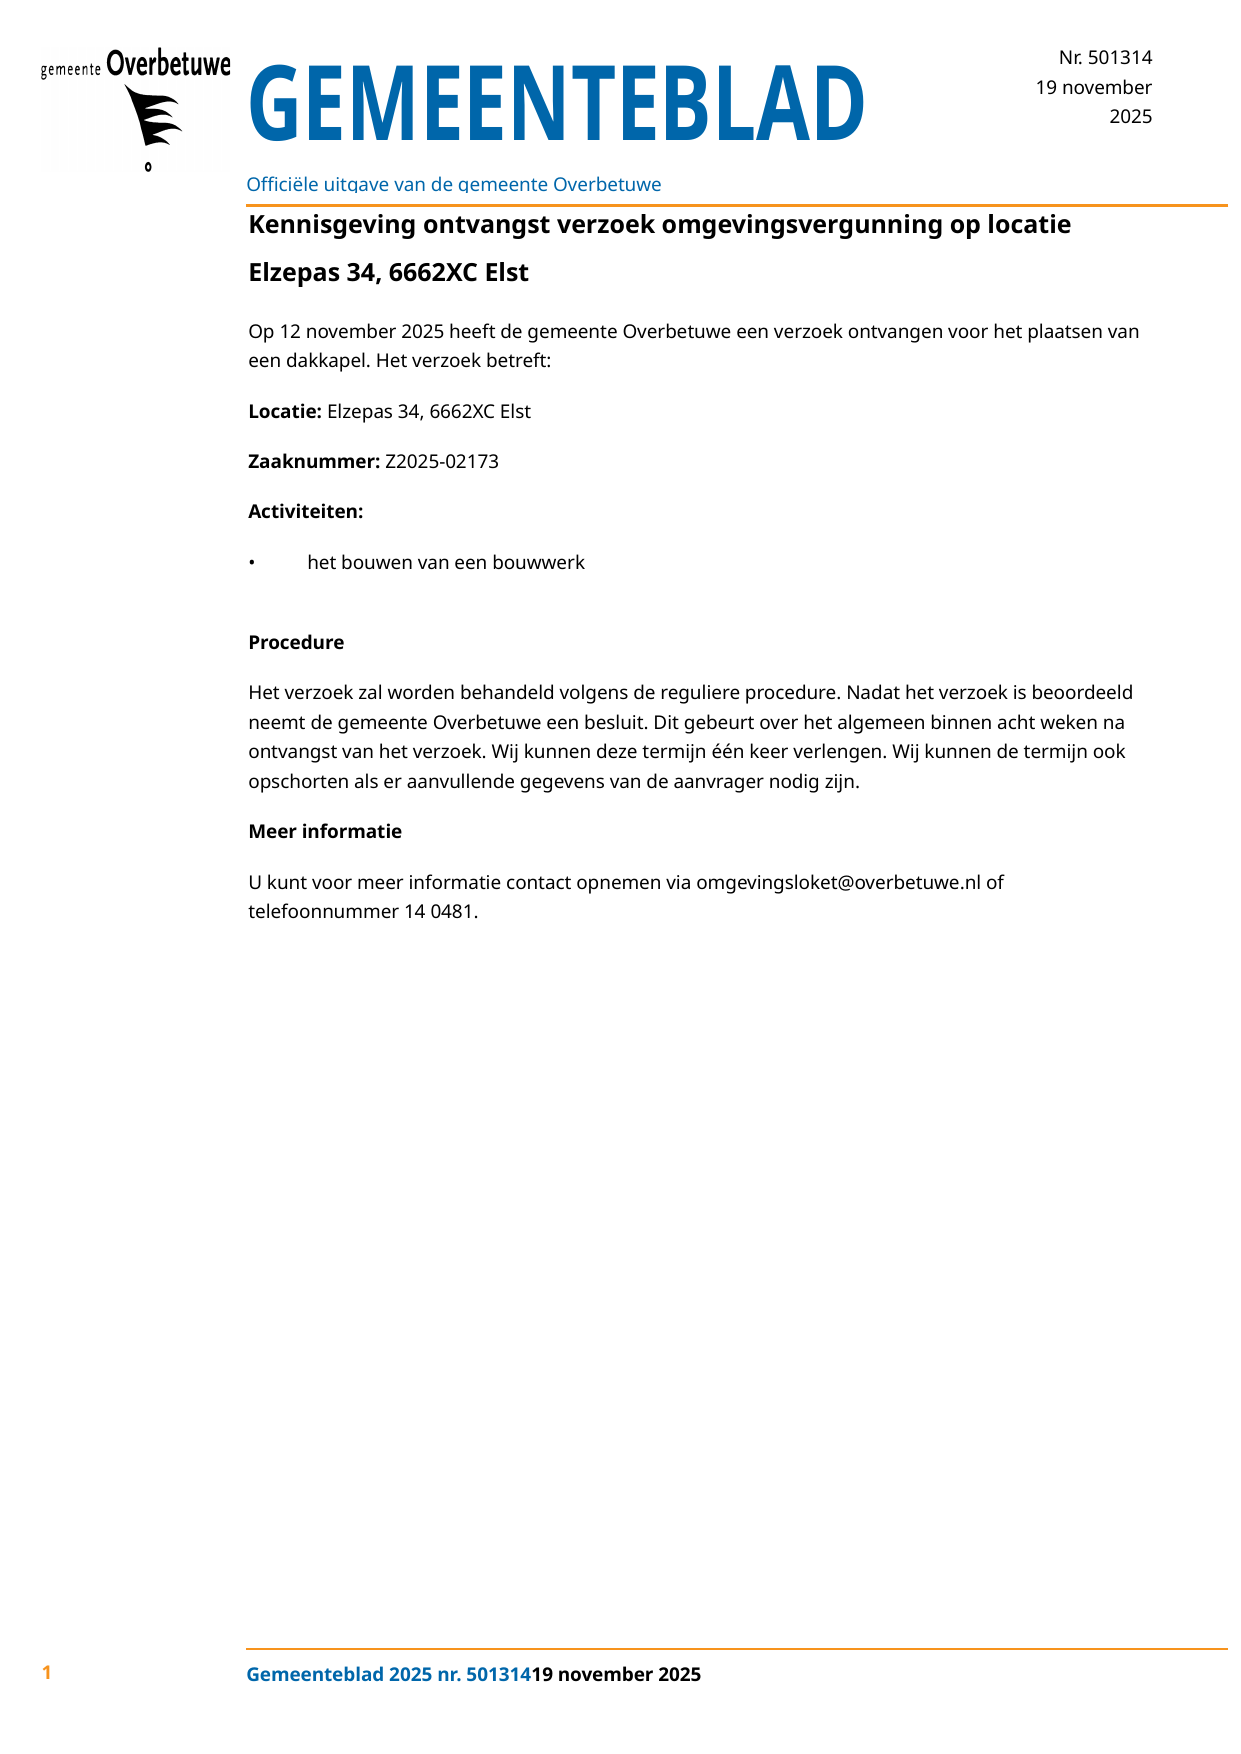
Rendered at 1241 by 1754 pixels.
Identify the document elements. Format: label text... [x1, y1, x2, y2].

picture [41, 47, 231, 172]
text Zaaknummer: Z2025-02173 [248, 448, 1152, 474]
text Meer informatie [248, 819, 1152, 844]
text Op 12 november 2025 heeft de gemeente Overbetuwe een verzoek ontvangen voor het plaatsen van een dakkapel. Het verzoek betreft: [248, 318, 1152, 373]
list het bouwen van een bouwwerk [248, 549, 1152, 575]
text Locatie: Elzepas 34, 6662XC Elst [248, 398, 1152, 424]
text Procedure [248, 629, 1152, 655]
text Kennisgeving ontvangst verzoek omgevingsvergunning op locatie Elzepas 34, 6662XC Elst [248, 207, 1152, 288]
text Activiteiten: [248, 499, 1152, 524]
text Het verzoek zal worden behandeld volgens de reguliere procedure. Nadat het verzoek is beoordeeld neemt de gemeente Overbetuwe een besluit. Dit gebeurt over het algemeen binnen acht weken na ontvangst van het verzoek. Wij kunnen deze termijn één keer verlengen. Wij kunnen de termijn ook opschorten als er aanvullende gegevens van de aanvrager nodig zijn. [248, 679, 1152, 794]
text U kunt voor meer informatie contact opnemen via omgevingsloket@overbetuwe.nl of telefoonnummer 14 0481. [248, 869, 1152, 924]
